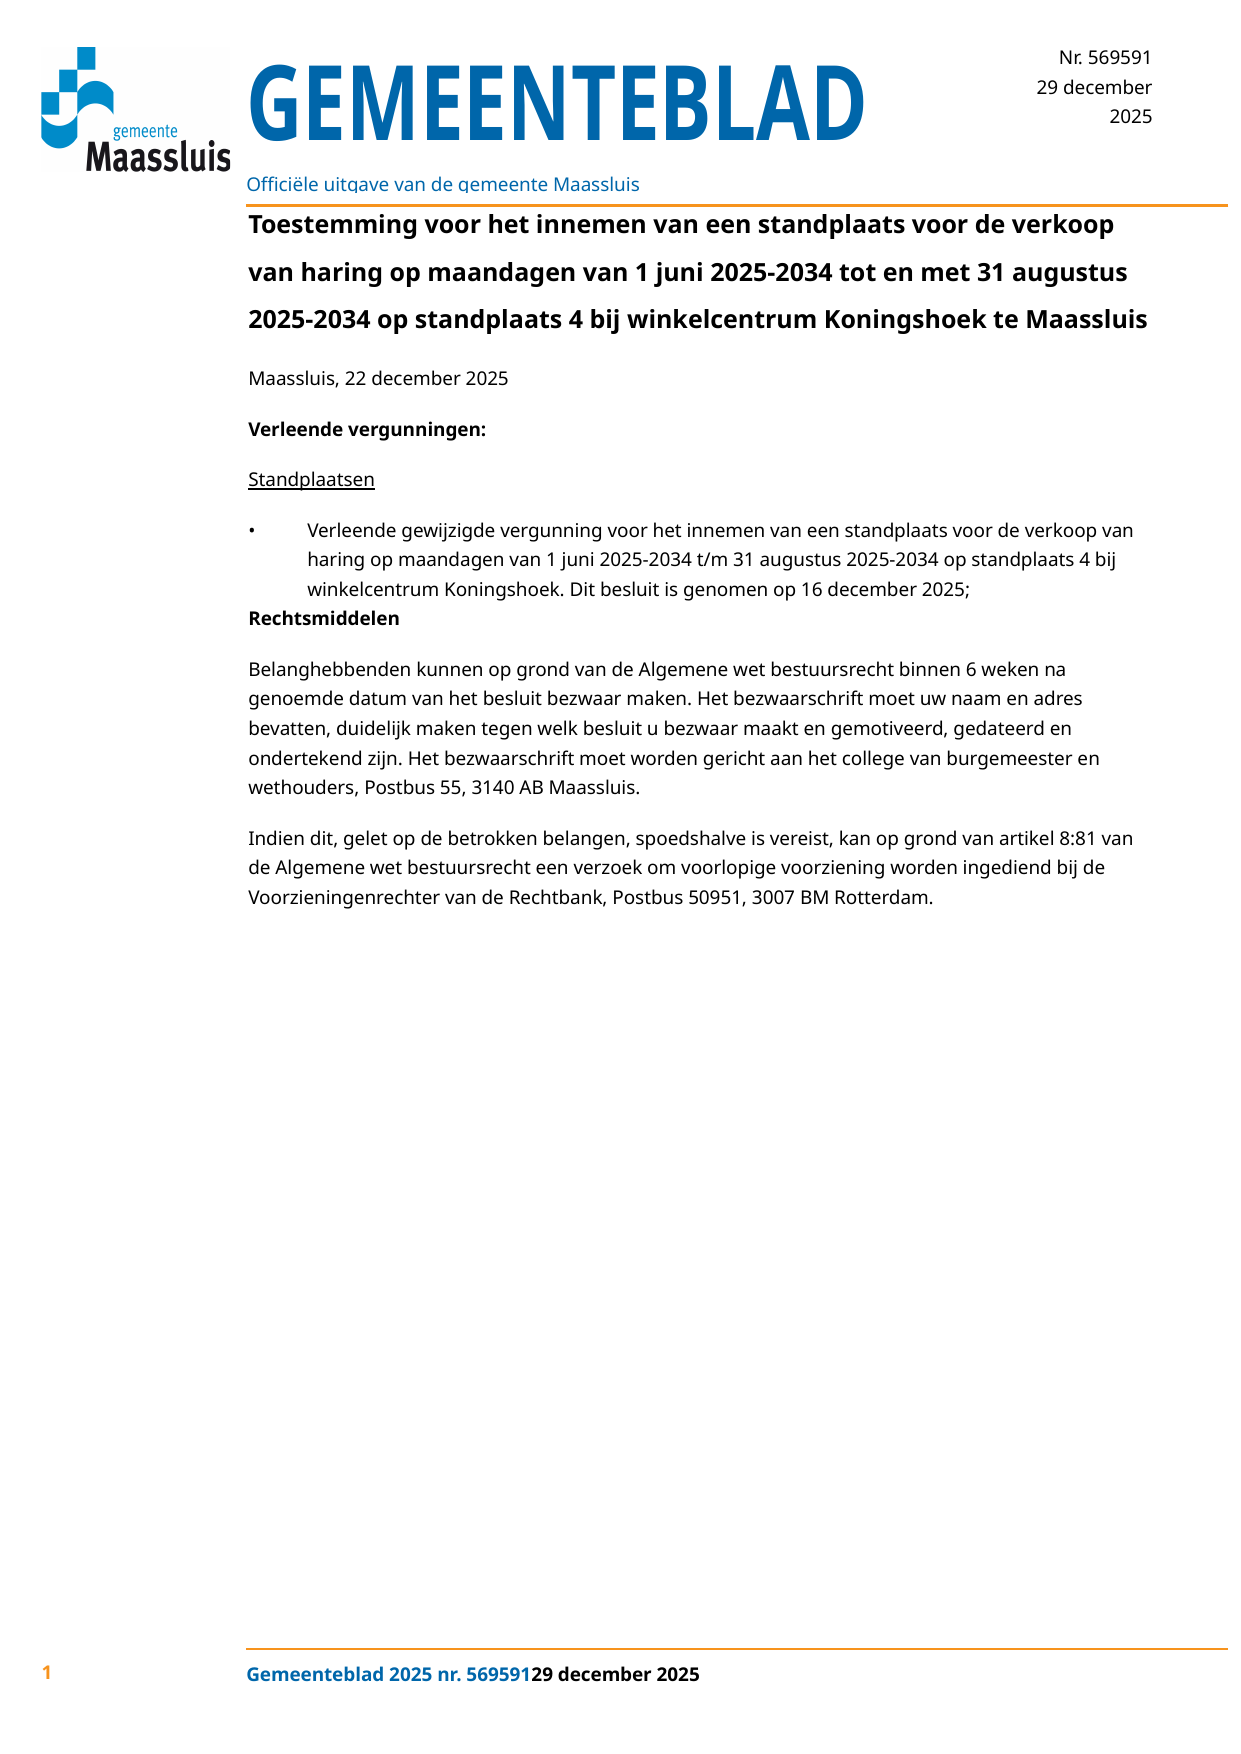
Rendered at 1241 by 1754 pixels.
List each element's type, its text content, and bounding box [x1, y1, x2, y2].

text Belanghebbenden kunnen op grond van de Algemene wet bestuursrecht binnen 6 weken na genoemde datum van het besluit bezwaar maken. Het bezwaarschrift moet uw naam en adres bevatten, duidelijk maken tegen welk besluit u bezwaar maakt en gemotiveerd, gedateerd en ondertekend zijn. Het bezwaarschrift moet worden gericht aan het college van burgemeester en wethouders, Postbus 55, 3140 AB Maassluis. [248, 656, 1152, 800]
text Maassluis, 22 december 2025 [248, 366, 1152, 391]
text Toestemming voor het innemen van een standplaats voor de verkoop van haring op maandagen van 1 juni 2025-2034 tot en met 31 augustus 2025-2034 op standplaats 4 bij winkelcentrum Koningshoek te Maassluis [248, 207, 1152, 336]
text Rechtsmiddelen [248, 606, 1152, 631]
list Verleende gewijzigde vergunning voor het innemen van een standplaats voor de verkoop van haring op maandagen van 1 juni 2025-2034 t/m 31 augustus 2025-2034 op standplaats 4 bij winkelcentrum Koningshoek. Dit besluit is genomen op 16 december 2025; [248, 517, 1152, 602]
text Standplaatsen [248, 466, 1152, 492]
picture [41, 47, 231, 172]
picture [41, 47, 77, 92]
text Indien dit, gelet op de betrokken belangen, spoedshalve is vereist, kan op grond van artikel 8:81 van de Algemene wet bestuursrecht een verzoek om voorlopige voorziening worden ingediend bij de Voorzieningenrechter van de Rechtbank, Postbus 50951, 3007 BM Rotterdam. [248, 825, 1152, 909]
text Verleende vergunningen: [248, 416, 1152, 442]
